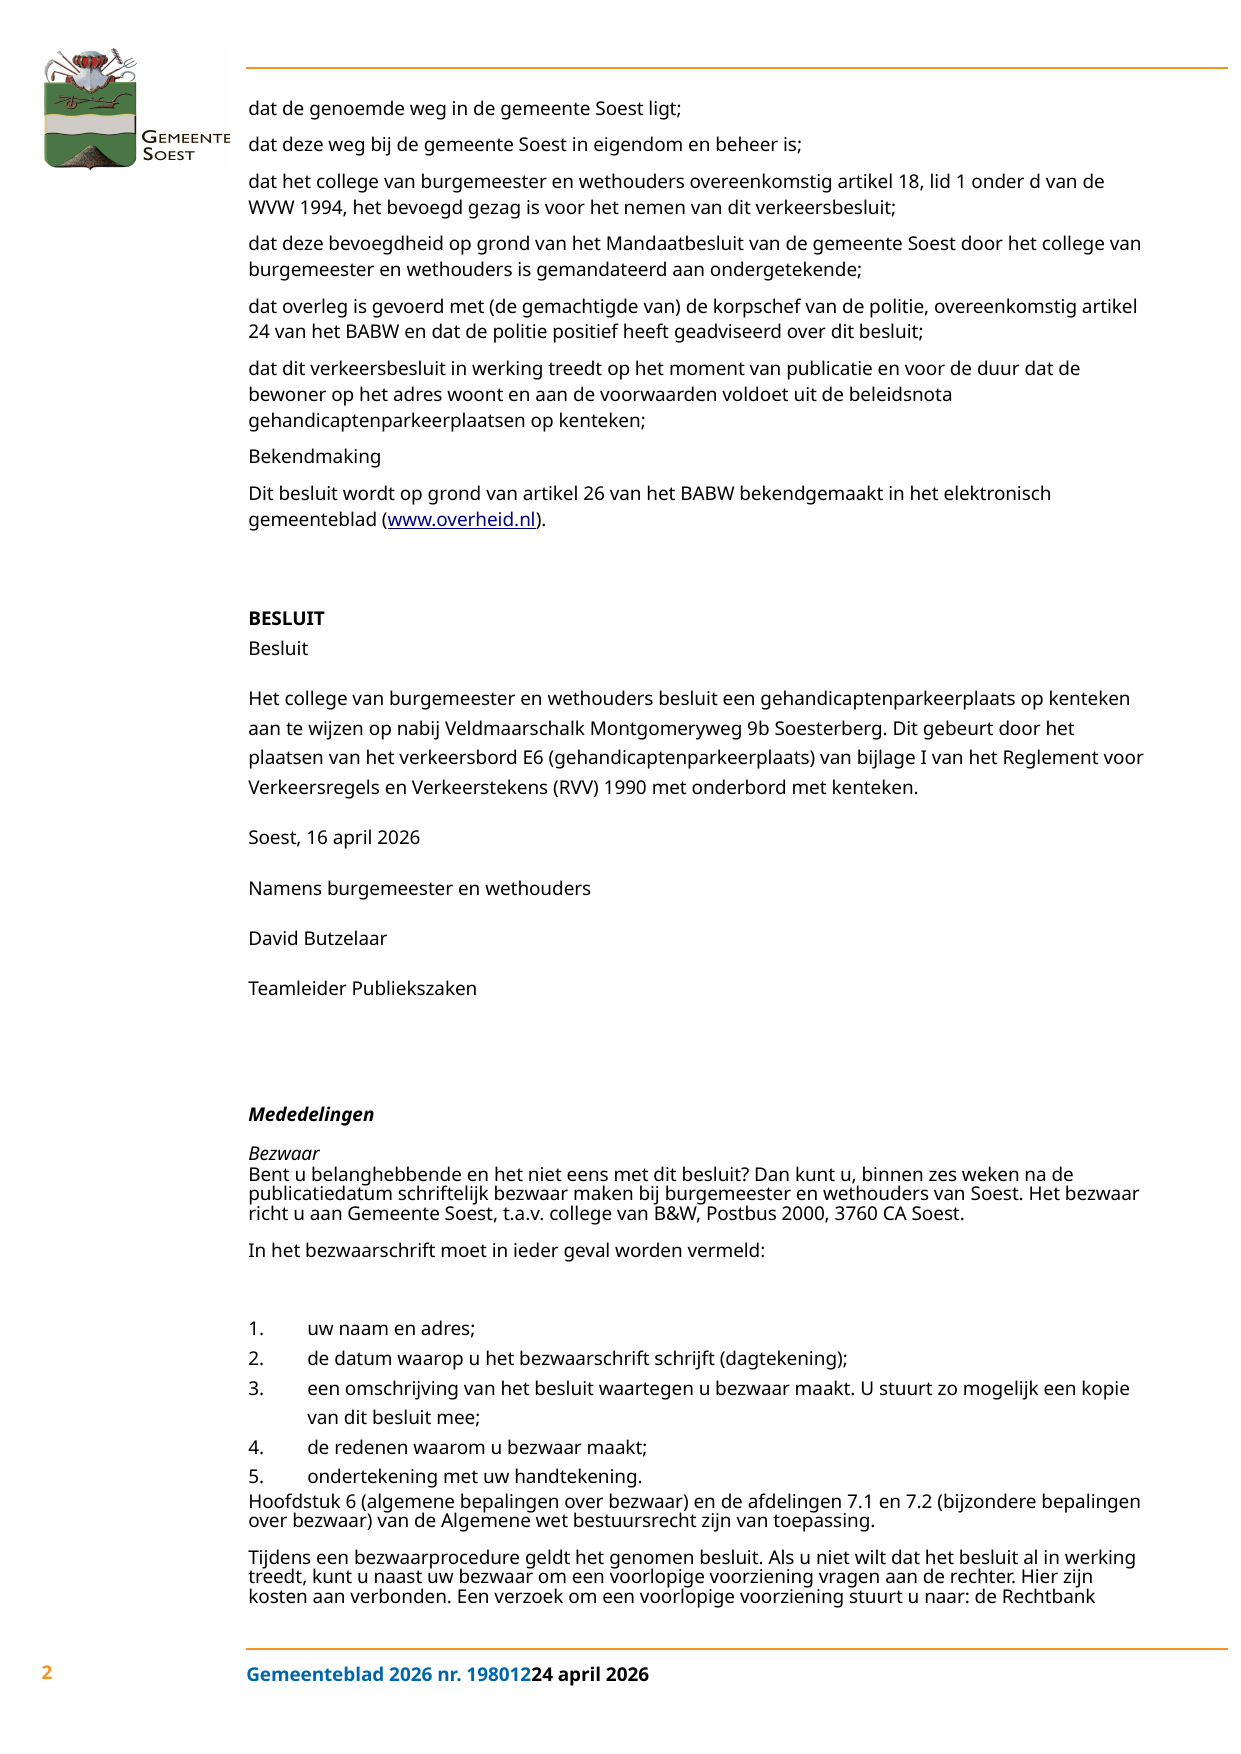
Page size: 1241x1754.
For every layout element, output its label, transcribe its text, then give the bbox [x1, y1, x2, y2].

text In het bezwaarschrift moet in ieder geval worden vermeld: [248, 1242, 1152, 1261]
text Bekendmaking [248, 443, 1152, 469]
list een omschrijving van het besluit waartegen u bezwaar maakt. U stuurt zo mogelijk een kopie van dit besluit mee; [248, 1375, 1152, 1430]
text Namens burgemeester en wethouders [248, 875, 1152, 901]
text Tijdens een bezwaarprocedure geldt het genomen besluit. Als u niet wilt dat het besluit al in werking treedt, kunt u naast uw bezwaar om een voorlopige voorziening vragen aan de rechter. Hier zijn kosten aan verbonden. Een verzoek om een voorlopige voorziening stuurt u naar: de Rechtbank [248, 1549, 1152, 1607]
text Bezwaar [248, 1140, 1152, 1166]
text dat de genoemde weg in de gemeente Soest ligt; [248, 95, 1152, 121]
text Het college van burgemeester en wethouders besluit een gehandicaptenparkeerplaats op kenteken aan te wijzen op nabij Veldmaarschalk Montgomeryweg 9b Soesterberg. Dit gebeurt door het plaatsen van het verkeersbord E6 (gehandicaptenparkeerplaats) van bijlage I van het Reglement voor Verkeersregels en Verkeerstekens (RVV) 1990 met onderbord met kenteken. [248, 685, 1152, 800]
list de datum waarop u het bezwaarschrift schrijft (dagtekening); [248, 1345, 1152, 1371]
list ondertekening met uw handtekening. [248, 1463, 1152, 1489]
text dat het college van burgemeester en wethouders overeenkomstig artikel 18, lid 1 onder d van de WVW 1994, het bevoegd gezag is voor het nemen van dit verkeersbesluit; [248, 168, 1152, 219]
text Dit besluit wordt op grond van artikel 26 van het BABW bekendgemaakt in het elektronisch gemeenteblad (www.overheid.nl). [248, 480, 1152, 532]
text BESLUIT [248, 605, 1152, 631]
text dat dit verkeersbesluit in werking treedt op het moment van publicatie en voor de duur dat de bewoner op het adres woont en aan de voorwaarden voldoet uit de beleidsnota gehandicaptenparkeerplaatsen op kenteken; [248, 355, 1152, 432]
text David Butzelaar [248, 925, 1152, 951]
text Besluit [248, 635, 1152, 661]
text Hoofdstuk 6 (algemene bepalingen over bezwaar) en de afdelingen 7.1 en 7.2 (bijzondere bepalingen over bezwaar) van de Algemene wet bestuursrecht zijn van toepassing. [248, 1493, 1152, 1532]
text Mededelingen [248, 1101, 1152, 1127]
text dat overleg is gevoerd met (de gemachtigde van) de korpschef van de politie, overeenkomstig artikel 24 van het BABW en dat de politie positief heeft geadviseerd over dit besluit; [248, 293, 1152, 344]
text Soest, 16 april 2026 [248, 824, 1152, 850]
text Teamleider Publiekszaken [248, 976, 1152, 1001]
text dat deze bevoegdheid op grond van het Mandaatbesluit van de gemeente Soest door het college van burgemeester en wethouders is gemandateerd aan ondergetekende; [248, 231, 1152, 282]
text dat deze weg bij de gemeente Soest in eigendom en beheer is; [248, 131, 1152, 157]
picture [41, 47, 231, 172]
text Bent u belanghebbende en het niet eens met dit besluit? Dan kunt u, binnen zes weken na de publicatiedatum schriftelijk bezwaar maken bij burgemeester en wethouders van Soest. Het bezwaar richt u aan Gemeente Soest, t.a.v. college van B&W, Postbus 2000, 3760 CA Soest. [248, 1166, 1152, 1224]
list uw naam en adres; [248, 1316, 1152, 1341]
list de redenen waarom u bezwaar maakt; [248, 1434, 1152, 1459]
